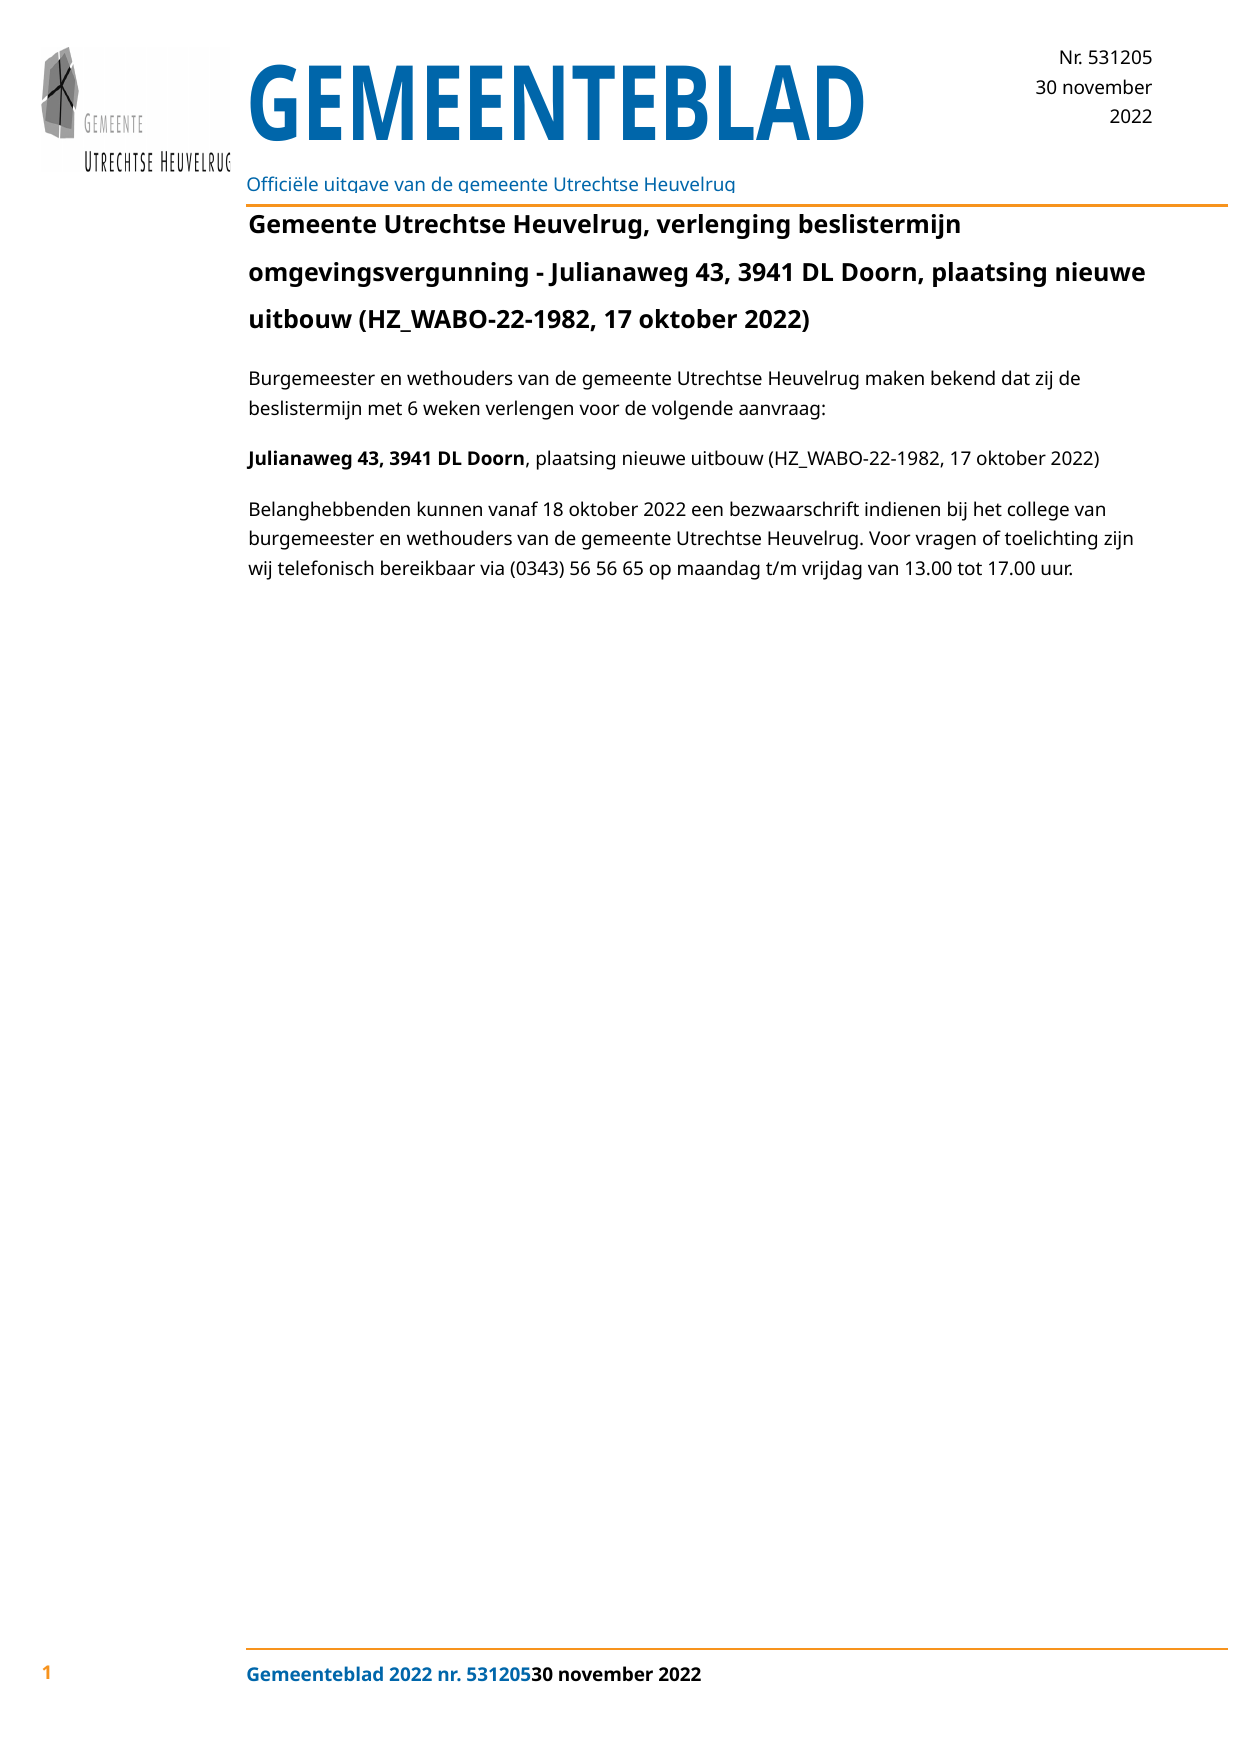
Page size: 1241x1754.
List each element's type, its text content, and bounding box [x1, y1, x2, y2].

picture [41, 47, 231, 172]
text Julianaweg 43, 3941 DL Doorn, plaatsing nieuwe uitbouw (HZ_WABO-22-1982, 17 oktober 2022) [248, 446, 1152, 471]
text Burgemeester en wethouders van de gemeente Utrechtse Heuvelrug maken bekend dat zij de beslistermijn met 6 weken verlengen voor de volgende aanvraag: [248, 366, 1152, 421]
text Belanghebbenden kunnen vanaf 18 oktober 2022 een bezwaarschrift indienen bij het college van burgemeester en wethouders van de gemeente Utrechtse Heuvelrug. Voor vragen of toelichting zijn wij telefonisch bereikbaar via (0343) 56 56 65 op maandag t/m vrijdag van 13.00 tot 17.00 uur. [248, 496, 1152, 581]
text Gemeente Utrechtse Heuvelrug, verlenging beslistermijn omgevingsvergunning - Julianaweg 43, 3941 DL Doorn, plaatsing nieuwe uitbouw (HZ_WABO-22-1982, 17 oktober 2022) [248, 207, 1152, 336]
